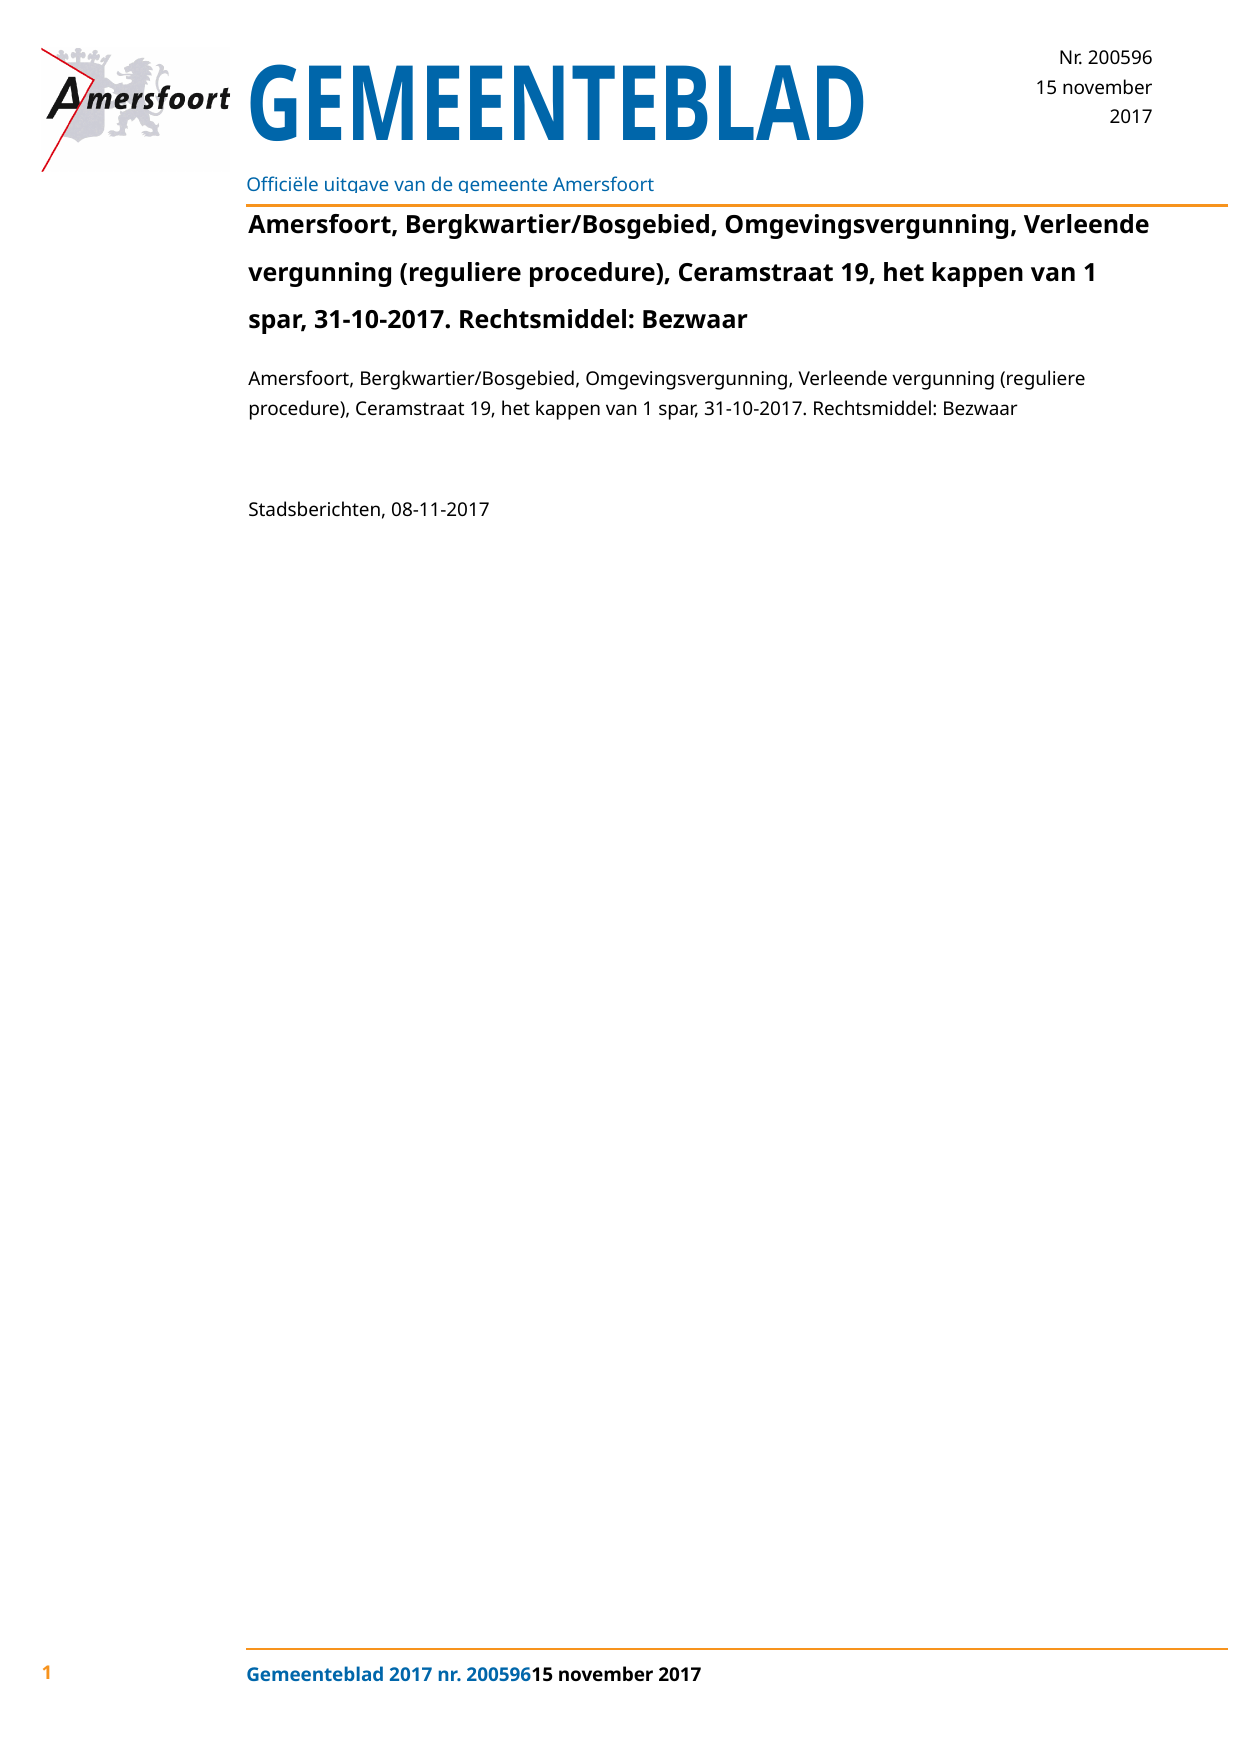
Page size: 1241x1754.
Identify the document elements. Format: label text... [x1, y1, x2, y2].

text Amersfoort, Bergkwartier/Bosgebied, Omgevingsvergunning, Verleende vergunning (reguliere procedure), Ceramstraat 19, het kappen van 1 spar, 31-10-2017. Rechtsmiddel: Bezwaar [248, 366, 1152, 421]
text Amersfoort, Bergkwartier/Bosgebied, Omgevingsvergunning, Verleende vergunning (reguliere procedure), Ceramstraat 19, het kappen van 1 spar, 31-10-2017. Rechtsmiddel: Bezwaar [248, 207, 1152, 336]
picture [41, 47, 231, 172]
text Stadsberichten, 08-11-2017 [248, 496, 1152, 522]
